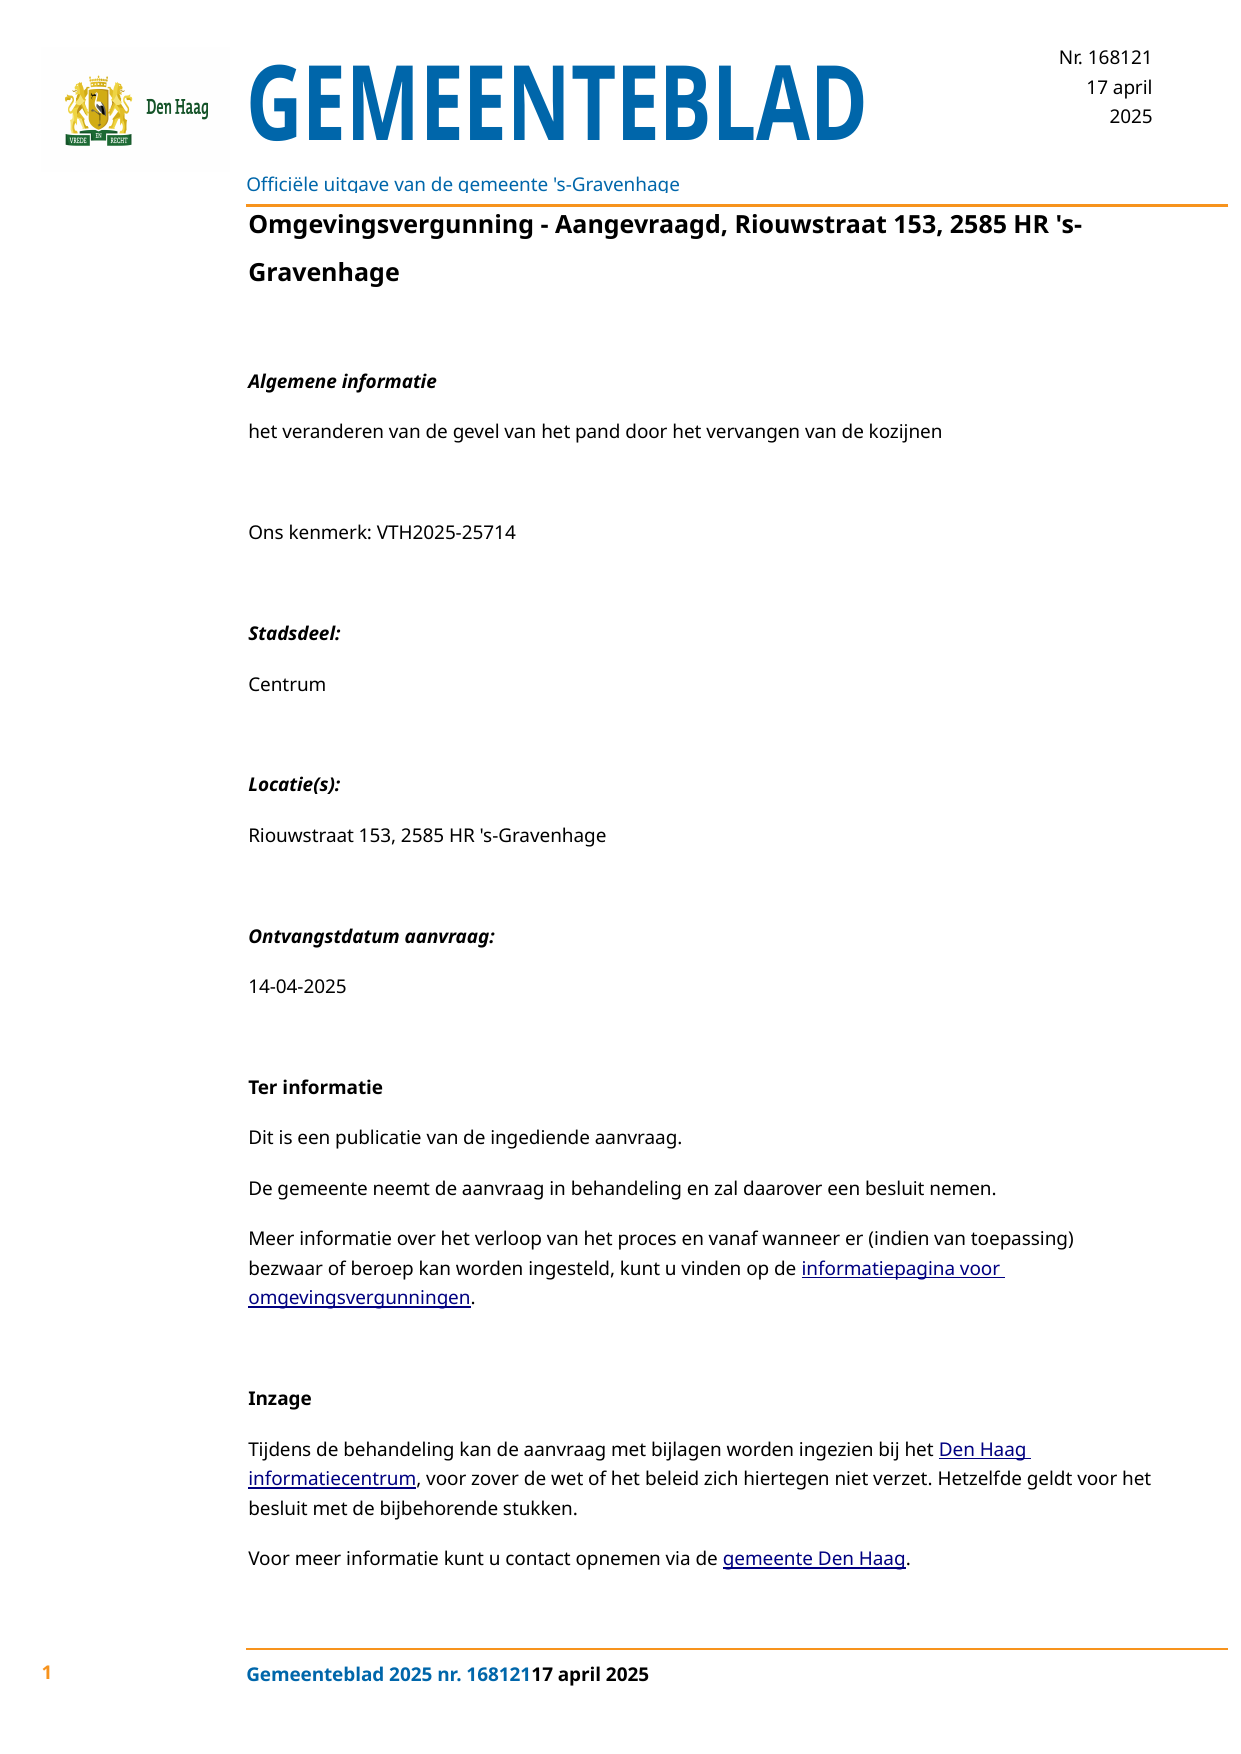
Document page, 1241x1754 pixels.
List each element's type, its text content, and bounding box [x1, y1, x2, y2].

text Stadsdeel: [248, 620, 1152, 646]
text Meer informatie over het verloop van het proces en vanaf wanneer er (indien van toepassing) bezwaar of beroep kan worden ingesteld, kunt u vinden op de informatiepagina voor omgevingsvergunningen. [248, 1225, 1152, 1310]
text Omgevingsvergunning - Aangevraagd, Riouwstraat 153, 2585 HR 's-Gravenhage [248, 207, 1152, 288]
text Riouwstraat 153, 2585 HR 's-Gravenhage [248, 822, 1152, 848]
text Voor meer informatie kunt u contact opnemen via de gemeente Den Haag. [248, 1545, 1152, 1571]
text De gemeente neemt de aanvraag in behandeling en zal daarover een besluit nemen. [248, 1175, 1152, 1201]
text Ontvangstdatum aanvraag: [248, 923, 1152, 949]
text Inzage [248, 1385, 1152, 1411]
text Locatie(s): [248, 772, 1152, 797]
text Ter informatie [248, 1074, 1152, 1100]
text 14-04-2025 [248, 973, 1152, 999]
text Dit is een publicatie van de ingediende aanvraag. [248, 1124, 1152, 1150]
text het veranderen van de gevel van het pand door het vervangen van de kozijnen [248, 419, 1152, 444]
picture [41, 47, 231, 172]
text Centrum [248, 671, 1152, 697]
text Algemene informatie [248, 368, 1152, 394]
text Tijdens de behandeling kan de aanvraag met bijlagen worden ingezien bij het Den Haag informatiecentrum, voor zover de wet of het beleid zich hiertegen niet verzet. Hetzelfde geldt voor het besluit met de bijbehorende stukken. [248, 1436, 1152, 1521]
text Ons kenmerk: VTH2025-25714 [248, 519, 1152, 545]
